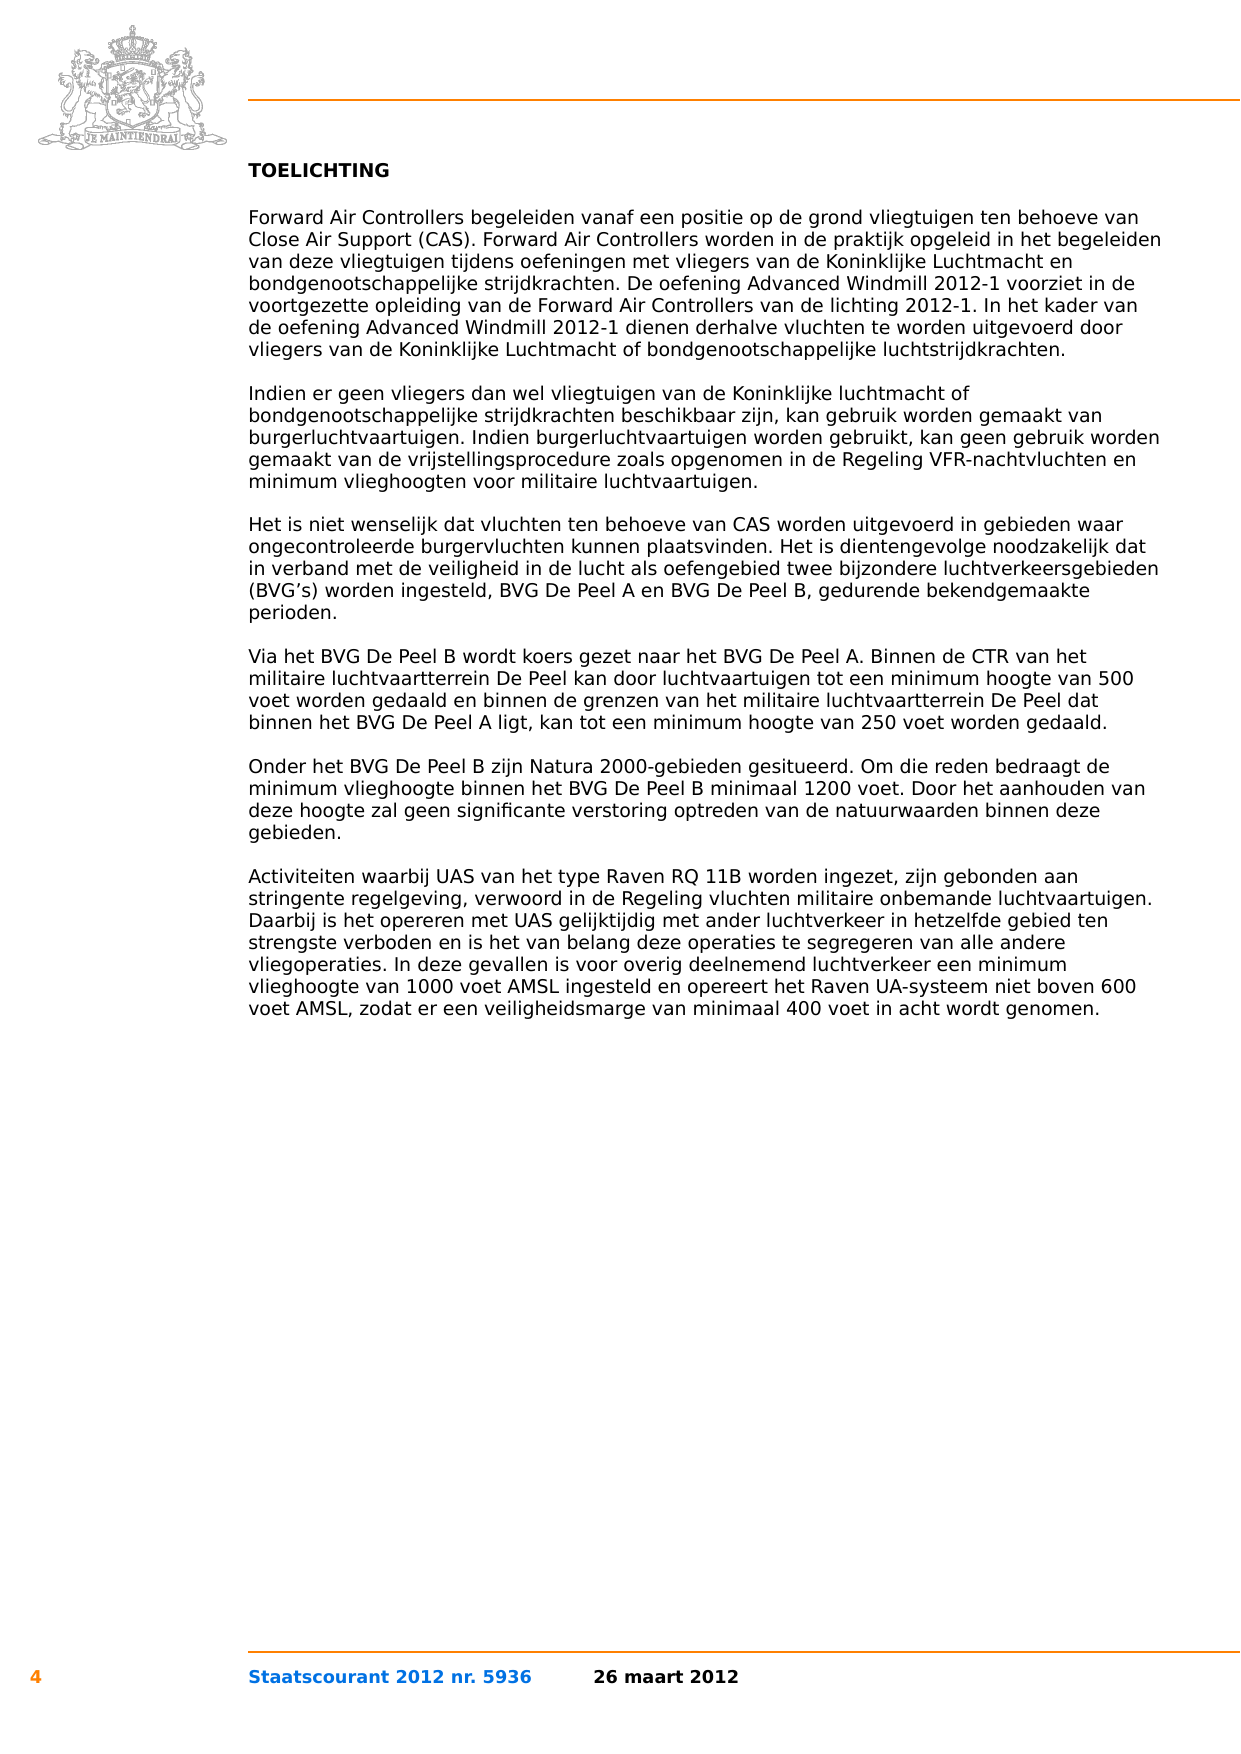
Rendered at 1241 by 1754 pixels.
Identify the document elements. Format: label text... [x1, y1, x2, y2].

text Forward Air Controllers begeleiden vanaf een positie op de grond vliegtuigen ten behoeve van Close Air Support (CAS). Forward Air Controllers worden in de praktijk opgeleid in het begeleiden van deze vliegtuigen tijdens oefeningen met vliegers van de Koninklijke Luchtmacht en bondgenootschappelijke strijdkrachten. De oefening Advanced Windmill 2012-1 voorziet in de voortgezette opleiding van de Forward Air Controllers van de lichting 2012-1. In het kader van de oefening Advanced Windmill 2012-1 dienen derhalve vluchten te worden uitgevoerd door vliegers van de Koninklijke Luchtmacht of bondgenootschappelijke luchtstrijdkrachten. [248, 207, 1163, 361]
subtitle TOELICHTING [248, 160, 1163, 182]
text Activiteiten waarbij UAS van het type Raven RQ 11B worden ingezet, zijn gebonden aan stringente regelgeving, verwoord in de Regeling vluchten militaire onbemande luchtvaartuigen. Daarbij is het opereren met UAS gelijktijdig met ander luchtverkeer in hetzelfde gebied ten strengste verboden en is het van belang deze operaties te segregeren van alle andere vliegoperaties. In deze gevallen is voor overig deelnemend luchtverkeer een minimum vlieghoogte van 1000 voet AMSL ingesteld en opereert het Raven UA-systeem niet boven 600 voet AMSL, zodat er een veiligheidsmarge van minimaal 400 voet in acht wordt genomen. [248, 866, 1163, 1019]
text Onder het BVG De Peel B zijn Natura 2000-gebieden gesitueerd. Om die reden bedraagt de minimum vlieghoogte binnen het BVG De Peel B minimaal 1200 voet. Door het aanhouden van deze hoogte zal geen significante verstoring optreden van de natuurwaarden binnen deze gebieden. [248, 756, 1163, 844]
text Het is niet wenselijk dat vluchten ten behoeve van CAS worden uitgevoerd in gebieden waar ongecontroleerde burgervluchten kunnen plaatsvinden. Het is dientengevolge noodzakelijk dat in verband met de veiligheid in de lucht als oefengebied twee bijzondere luchtverkeersgebieden (BVG’s) worden ingesteld, BVG De Peel A en BVG De Peel B, gedurende bekendgemaakte perioden. [248, 514, 1163, 624]
text Via het BVG De Peel B wordt koers gezet naar het BVG De Peel A. Binnen de CTR van het militaire luchtvaartterrein De Peel kan door luchtvaartuigen tot een minimum hoogte van 500 voet worden gedaald en binnen de grenzen van het militaire luchtvaartterrein De Peel dat binnen het BVG De Peel A ligt, kan tot een minimum hoogte van 250 voet worden gedaald. [248, 646, 1163, 734]
picture [38, 25, 227, 150]
text Indien er geen vliegers dan wel vliegtuigen van de Koninklijke luchtmacht of bondgenootschappelijke strijdkrachten beschikbaar zijn, kan gebruik worden gemaakt van burgerluchtvaartuigen. Indien burgerluchtvaartuigen worden gebruikt, kan geen gebruik worden gemaakt van de vrijstellingsprocedure zoals opgenomen in de Regeling VFR-nachtvluchten en minimum vlieghoogten voor militaire luchtvaartuigen. [248, 383, 1163, 492]
